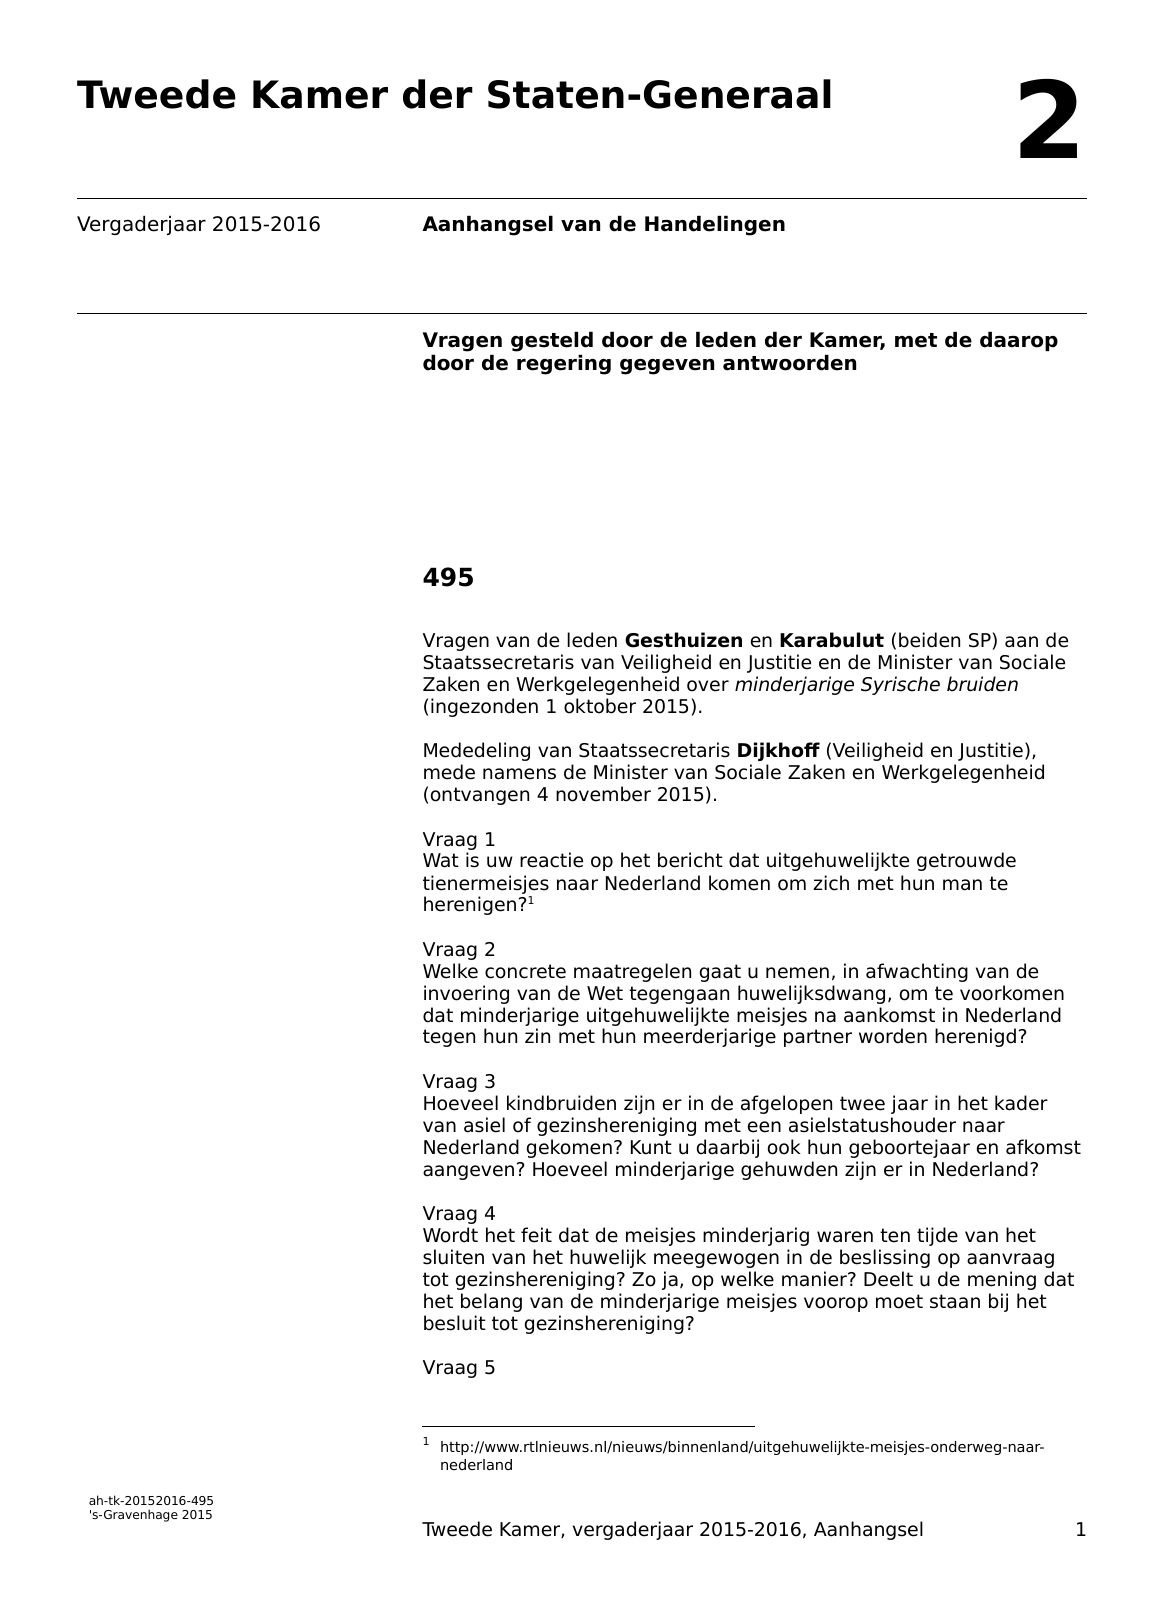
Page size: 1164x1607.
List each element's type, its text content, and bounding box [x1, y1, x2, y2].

text Wordt het feit dat de meisjes minderjarig waren ten tijde van het sluiten van het huwelijk meegewogen in de beslissing op aanvraag tot gezinshereniging? Zo ja, op welke manier? Deelt u de mening dat het belang van de minderjarige meisjes voorop moet staan bij het besluit tot gezinshereniging? [422, 1225, 1087, 1334]
text Wat is uw reactie op het bericht dat uitgehuwelijkte getrouwde tienermeisjes naar Nederland komen om zich met hun man te herenigen? [422, 850, 1087, 916]
table_header Tweede Kamer der Staten-Generaal [77, 59, 886, 198]
text http://www.rtlnieuws.nl/nieuws/binnenland/uitgehuwelijkte-meisjes-onderweg-naar-nederland [422, 1435, 1087, 1474]
text 495 [422, 563, 1087, 592]
table_cell Aanhangsel van de Handelingen [422, 199, 1087, 313]
text Welke concrete maatregelen gaat u nemen, in afwachting van de invoering van de Wet tegengaan huwelijksdwang, om te voorkomen dat minderjarige uitgehuwelijkte meisjes na aankomst in Nederland tegen hun zin met hun meerderjarige partner worden herenigd? [422, 961, 1087, 1048]
text Vraag 1 [422, 828, 1087, 850]
table_cell [77, 314, 422, 375]
text Vragen van de leden Gesthuizen en Karabulut (beiden SP) aan de Staatssecretaris van Veiligheid en Justitie en de Minister van Sociale Zaken en Werkgelegenheid over minderjarige Syrische bruiden (ingezonden 1 oktober 2015). [422, 630, 1087, 718]
text Vraag 3 [422, 1071, 1087, 1093]
text Mededeling van Staatssecretaris Dijkhoff (Veiligheid en Justitie), mede namens de Minister van Sociale Zaken en Werkgelegenheid (ontvangen 4 november 2015). [422, 740, 1087, 806]
text 's-Gravenhage 2015 [88, 1508, 323, 1522]
text Vraag 5 [422, 1357, 1087, 1379]
text Vraag 4 [422, 1203, 1087, 1225]
text Vraag 2 [422, 938, 1087, 961]
text ah-tk-20152016-495 [88, 1494, 323, 1508]
table_cell Vragen gesteld door de leden der Kamer, met de daarop door de regering gegeven antwoorden [422, 314, 1087, 375]
text Hoeveel kindbruiden zijn er in de afgelopen twee jaar in het kader van asiel of gezinshereniging met een asielstatushouder naar Nederland gekomen? Kunt u daarbij ook hun geboortejaar en afkomst aangeven? Hoeveel minderjarige gehuwden zijn er in Nederland? [422, 1093, 1087, 1181]
table_cell Vergaderjaar 2015-2016 [77, 199, 422, 313]
table_header 2 [886, 59, 1087, 198]
